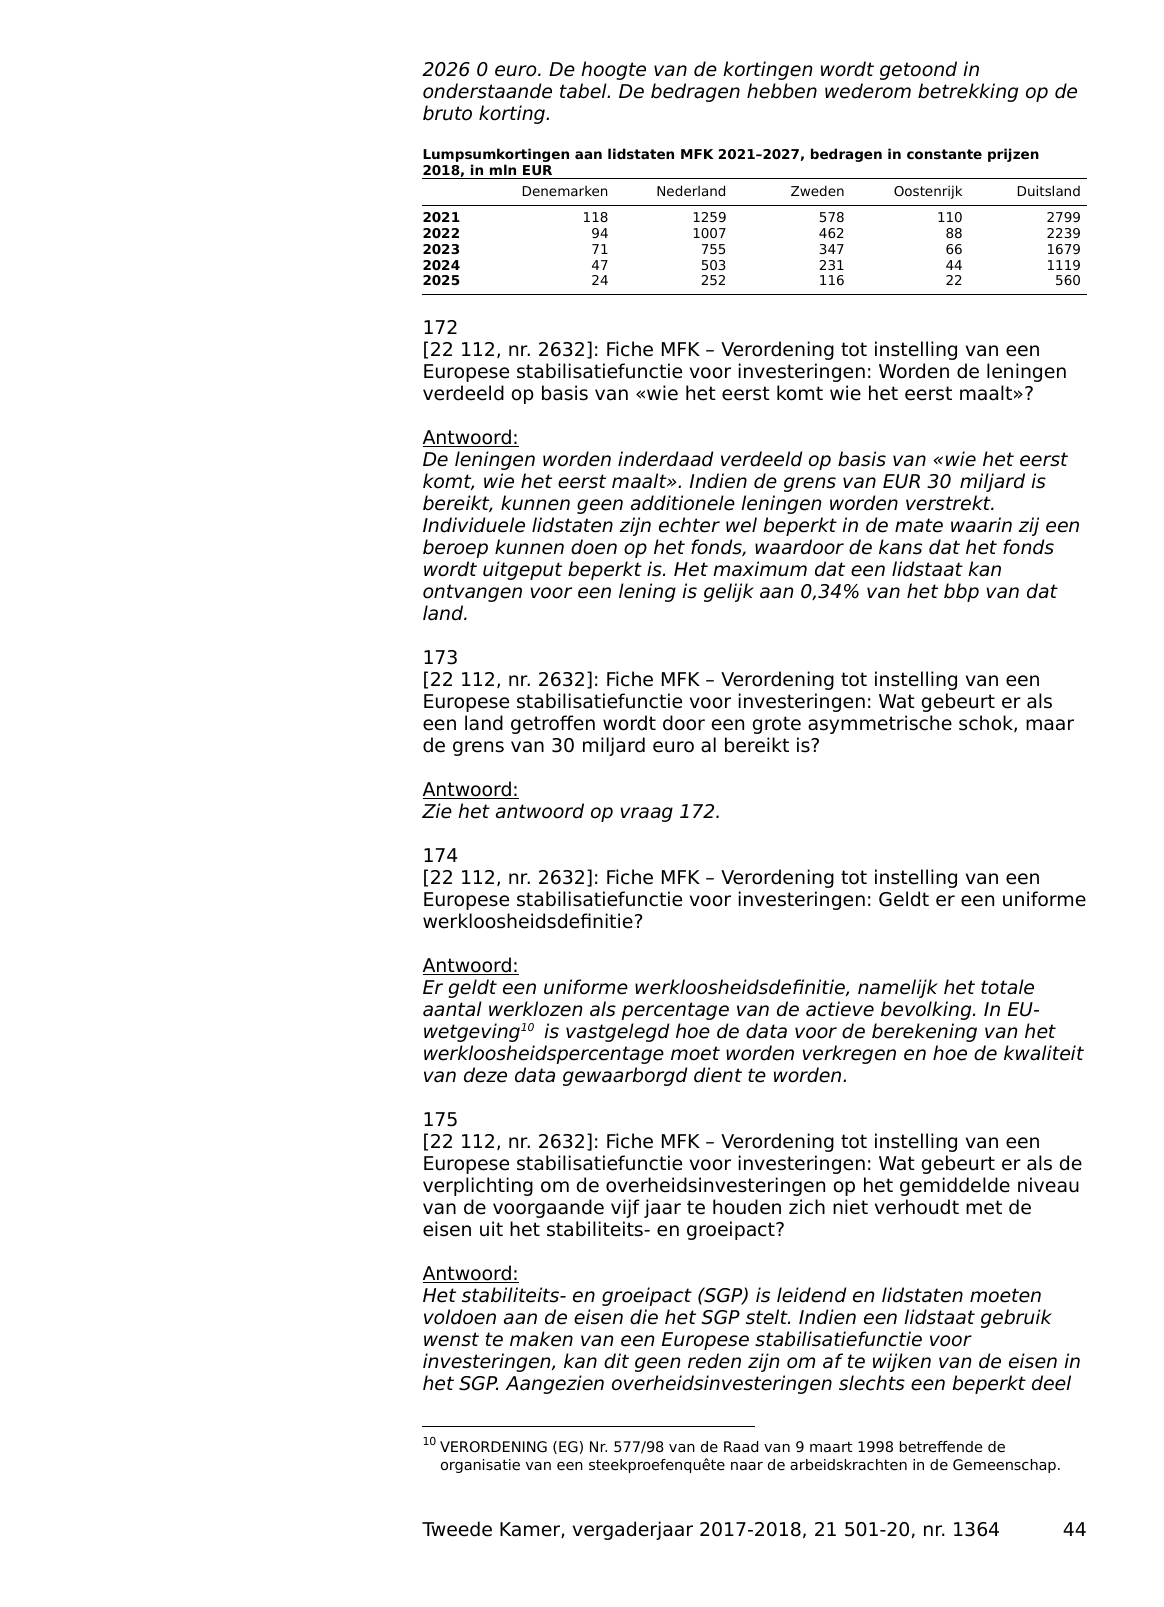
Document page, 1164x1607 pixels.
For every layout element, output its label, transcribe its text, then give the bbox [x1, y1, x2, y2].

text De leningen worden inderdaad verdeeld op basis van «wie het eerst komt, wie het eerst maalt». Indien de grens van EUR 30 miljard is bereikt, kunnen geen additionele leningen worden verstrekt. Individuele lidstaten zijn echter wel beperkt in de mate waarin zij een beroep kunnen doen op het fonds, waardoor de kans dat het fonds wordt uitgeput beperkt is. Het maximum dat een lidstaat kan ontvangen voor een lening is gelijk aan 0,34% van het bbp van dat land. [422, 449, 1087, 625]
text [22 112, nr. 2632]: Fiche MFK – Verordening tot instelling van een Europese stabilisatiefunctie voor investeringen: Geldt er een uniforme werkloosheidsdefinitie? [422, 867, 1087, 933]
text VERORDENING (EG) Nr. 577/98 van de Raad van 9 maart 1998 betreffende de organisatie van een steekproefenquête naar de arbeidskrachten in de Gemeenschap. [422, 1435, 1087, 1474]
table_cell 2024 [422, 258, 496, 273]
table_cell 24 [496, 273, 614, 293]
text 175 [422, 1109, 1087, 1131]
table_cell 118 [496, 206, 614, 226]
table_cell 2239 [969, 226, 1087, 242]
table_cell Nederland [614, 179, 732, 204]
table_cell 47 [496, 258, 614, 273]
table_cell [422, 179, 496, 204]
table_cell Denemarken [496, 179, 614, 204]
table_cell 755 [614, 242, 732, 257]
text 173 [422, 647, 1087, 669]
text 174 [422, 845, 1087, 867]
table_cell 231 [732, 258, 850, 273]
table_cell 2025 [422, 273, 496, 293]
table_cell 66 [850, 242, 968, 257]
table_cell 560 [969, 273, 1087, 293]
table_header Lumpsumkortingen aan lidstaten MFK 2021–2027, bedragen in constante prijzen 2018, in mln EUR [422, 147, 1087, 178]
text Antwoord: [422, 427, 1087, 449]
table_cell 503 [614, 258, 732, 273]
table_cell 1259 [614, 206, 732, 226]
text Het stabiliteits- en groeipact (SGP) is leidend en lidstaten moeten voldoen aan de eisen die het SGP stelt. Indien een lidstaat gebruik wenst te maken van een Europese stabilisatiefunctie voor investeringen, kan dit geen reden zijn om af te wijken van de eisen in het SGP. Aangezien overheidsinvesteringen slechts een beperkt deel [422, 1285, 1087, 1395]
table_cell 2023 [422, 242, 496, 257]
table_cell 116 [732, 273, 850, 293]
table_cell 2022 [422, 226, 496, 242]
table_cell 462 [732, 226, 850, 242]
text 172 [422, 317, 1087, 339]
table_cell 2799 [969, 206, 1087, 226]
text Antwoord: [422, 1263, 1087, 1285]
table_cell Oostenrijk [850, 179, 968, 204]
text [22 112, nr. 2632]: Fiche MFK – Verordening tot instelling van een Europese stabilisatiefunctie voor investeringen: Worden de leningen verdeeld op basis van «wie het eerst komt wie het eerst maalt»? [422, 339, 1087, 405]
text Antwoord: [422, 955, 1087, 977]
table_cell 578 [732, 206, 850, 226]
table_cell 94 [496, 226, 614, 242]
table_cell 252 [614, 273, 732, 293]
table_cell Duitsland [969, 179, 1087, 204]
table_cell 347 [732, 242, 850, 257]
table_cell 2021 [422, 206, 496, 226]
table_cell 22 [850, 273, 968, 293]
table_cell 88 [850, 226, 968, 242]
text [22 112, nr. 2632]: Fiche MFK – Verordening tot instelling van een Europese stabilisatiefunctie voor investeringen: Wat gebeurt er als een land getroffen wordt door een grote asymmetrische schok, maar de grens van 30 miljard euro al bereikt is? [422, 669, 1087, 757]
table_cell 1679 [969, 242, 1087, 257]
text Zie het antwoord op vraag 172. [422, 801, 1087, 823]
table_cell 44 [850, 258, 968, 273]
text 2026 0 euro. De hoogte van de kortingen wordt getoond in onderstaande tabel. De bedragen hebben wederom betrekking op de bruto korting. [422, 59, 1087, 125]
table_cell Zweden [732, 179, 850, 204]
text [22 112, nr. 2632]: Fiche MFK – Verordening tot instelling van een Europese stabilisatiefunctie voor investeringen: Wat gebeurt er als de verplichting om de overheidsinvesteringen op het gemiddelde niveau van de voorgaande vijf jaar te houden zich niet verhoudt met de eisen uit het stabiliteits- en groeipact? [422, 1131, 1087, 1241]
table_cell 1007 [614, 226, 732, 242]
table_cell 1119 [969, 258, 1087, 273]
table_cell 110 [850, 206, 968, 226]
table_cell 71 [496, 242, 614, 257]
text Er geldt een uniforme werkloosheidsdefinitie, namelijk het totale aantal werklozen als percentage van de actieve bevolking. In EU-wetgeving is vastgelegd hoe de data voor de berekening van het werkloosheidspercentage moet worden verkregen en hoe de kwaliteit van deze data gewaarborgd dient te worden. [422, 977, 1087, 1087]
text Antwoord: [422, 779, 1087, 801]
